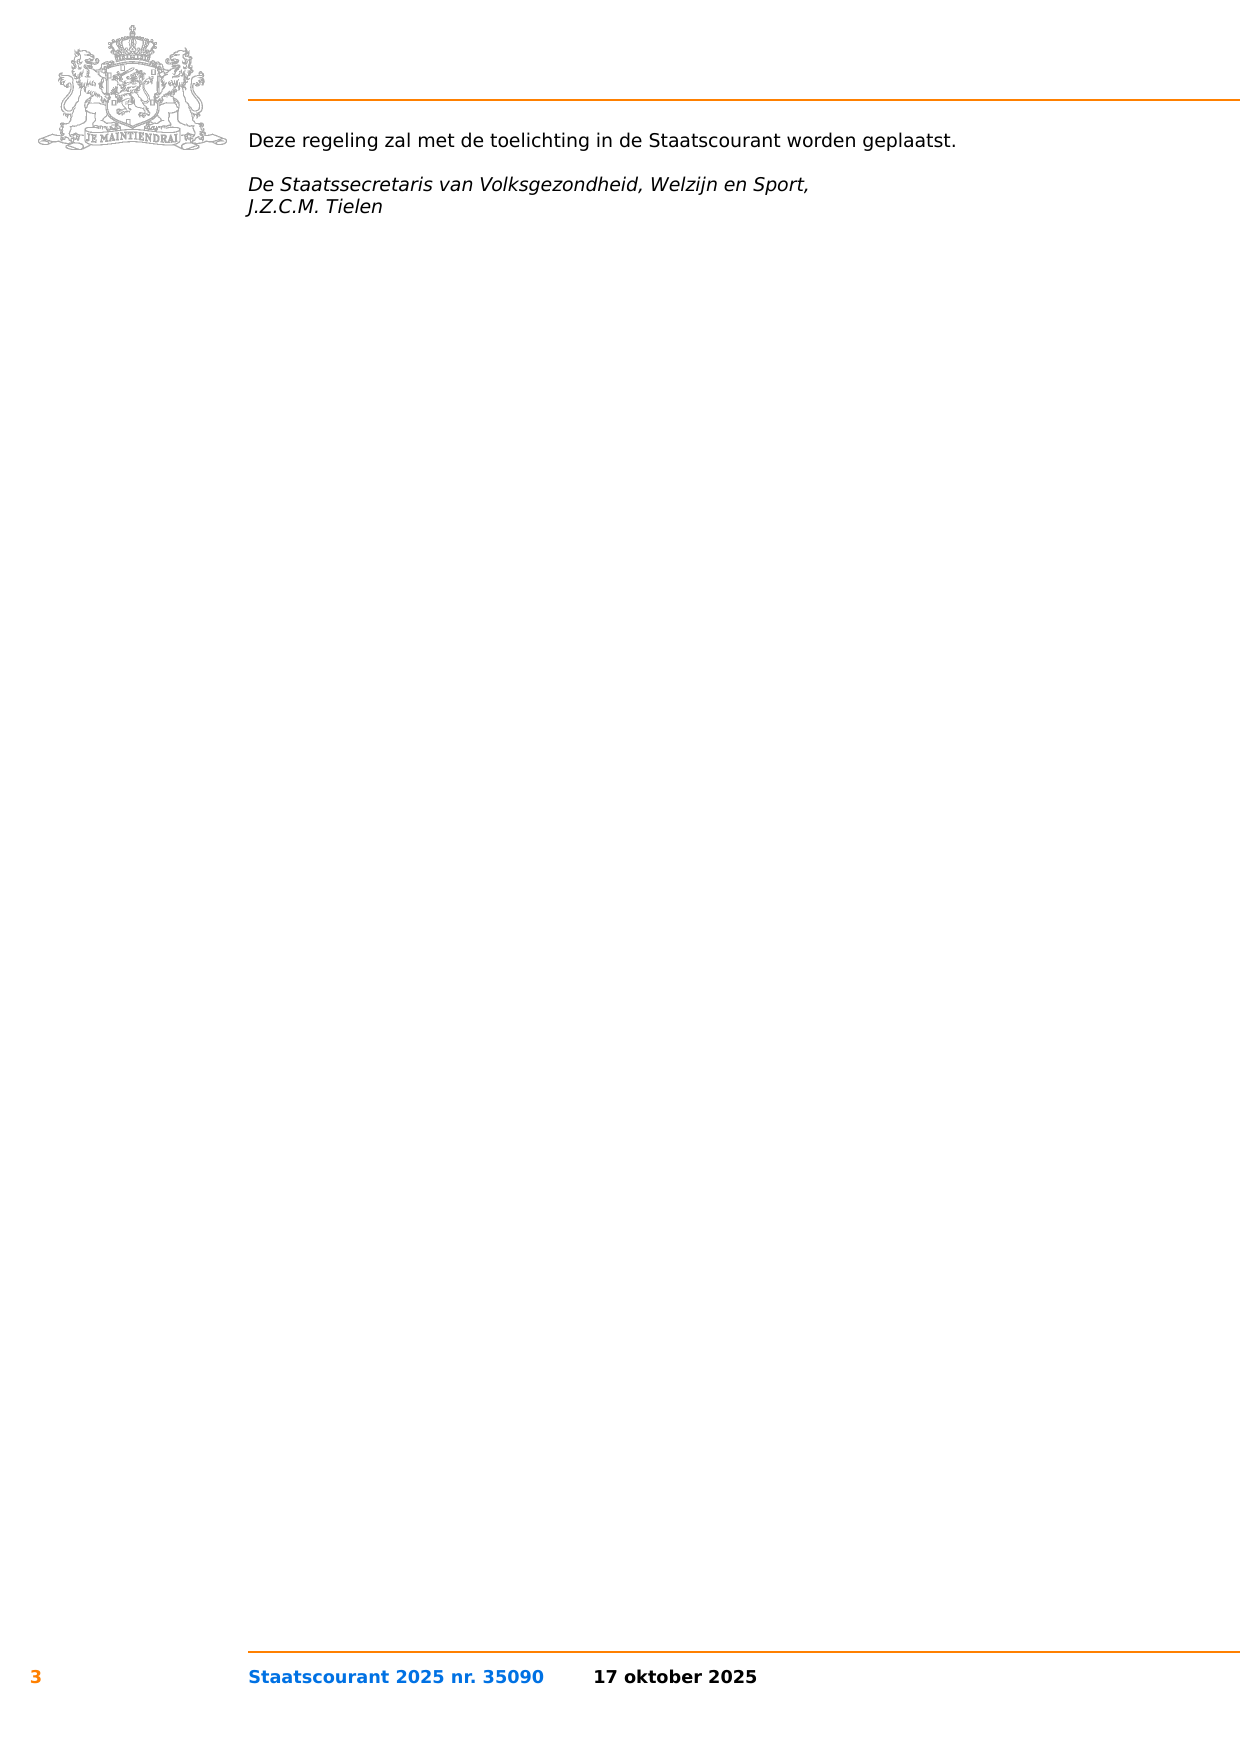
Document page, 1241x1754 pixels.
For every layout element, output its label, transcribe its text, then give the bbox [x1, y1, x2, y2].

picture [38, 25, 227, 150]
text De Staatssecretaris van Volksgezondheid, Welzijn en Sport, J.Z.C.M. Tielen [248, 174, 1163, 218]
text Deze regeling zal met de toelichting in de Staatscourant worden geplaatst. [248, 130, 1163, 152]
